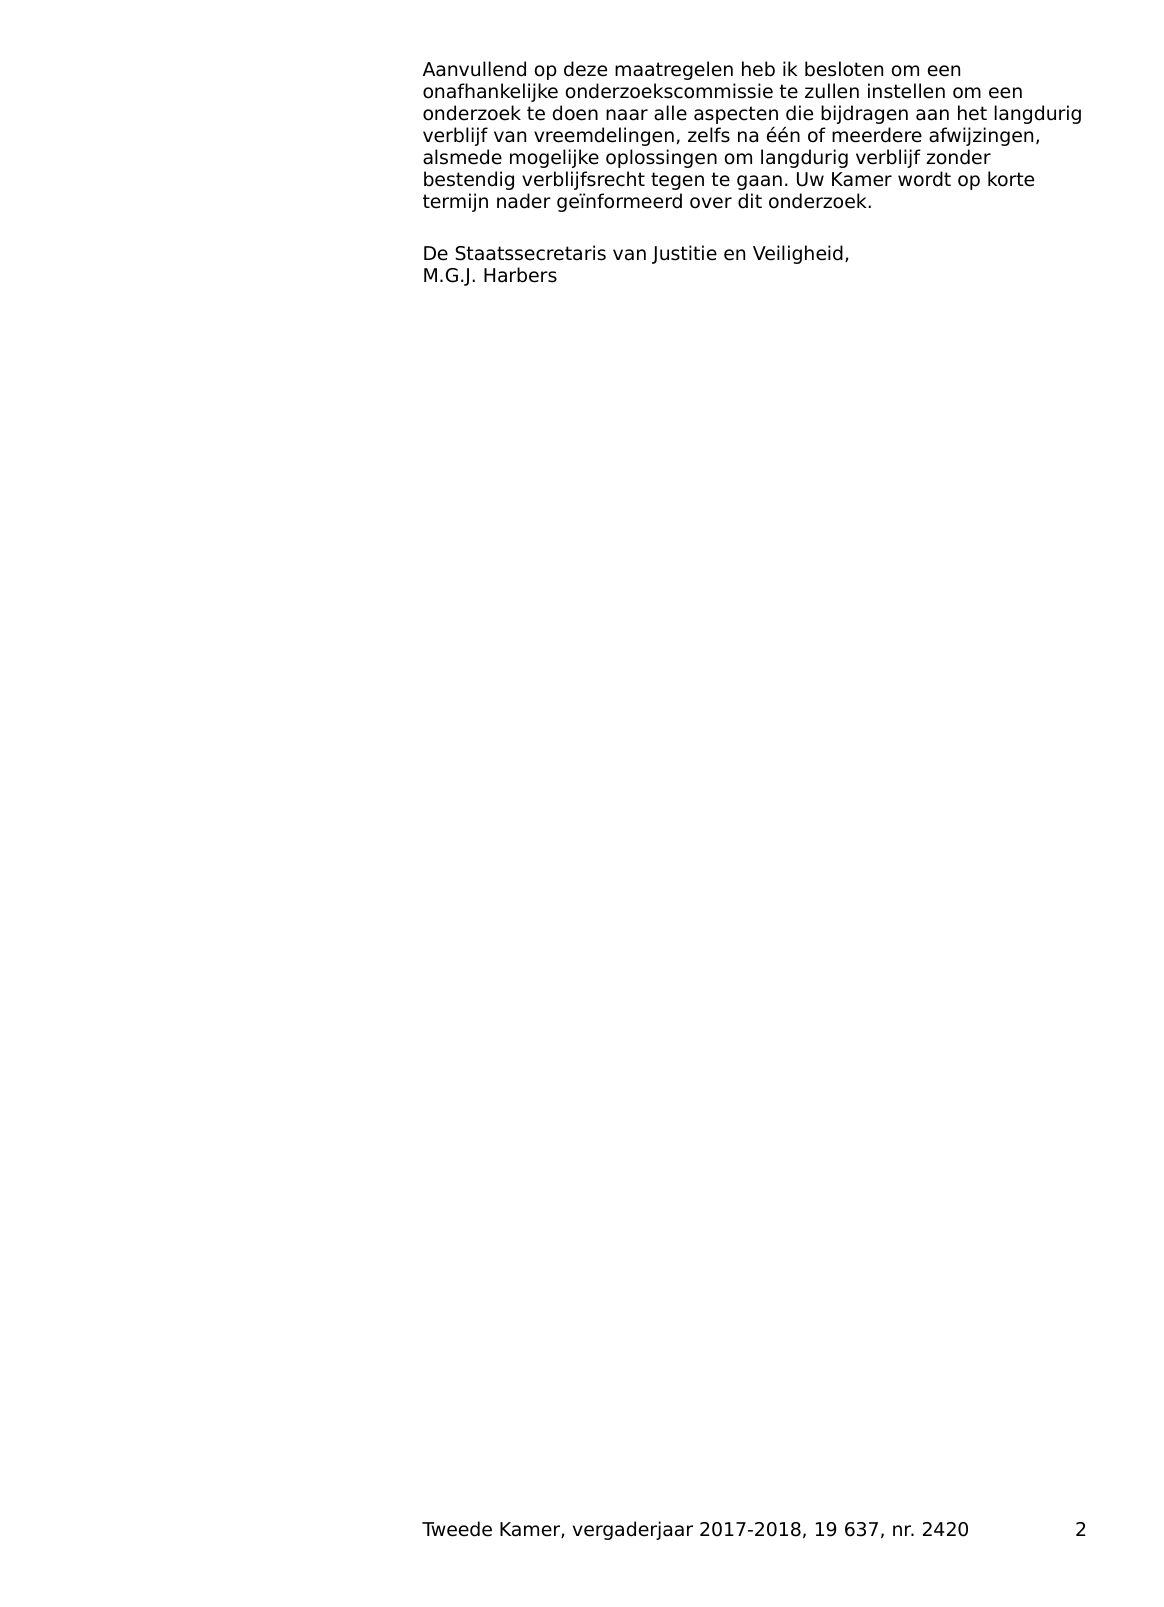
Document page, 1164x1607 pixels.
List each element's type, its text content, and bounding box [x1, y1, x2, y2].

text De Staatssecretaris van Justitie en Veiligheid, M.G.J. Harbers [422, 243, 1087, 287]
text Aanvullend op deze maatregelen heb ik besloten om een onafhankelijke onderzoekscommissie te zullen instellen om een onderzoek te doen naar alle aspecten die bijdragen aan het langdurig verblijf van vreemdelingen, zelfs na één of meerdere afwijzingen, alsmede mogelijke oplossingen om langdurig verblijf zonder bestendig verblijfsrecht tegen te gaan. Uw Kamer wordt op korte termijn nader geïnformeerd over dit onderzoek. [422, 59, 1087, 213]
